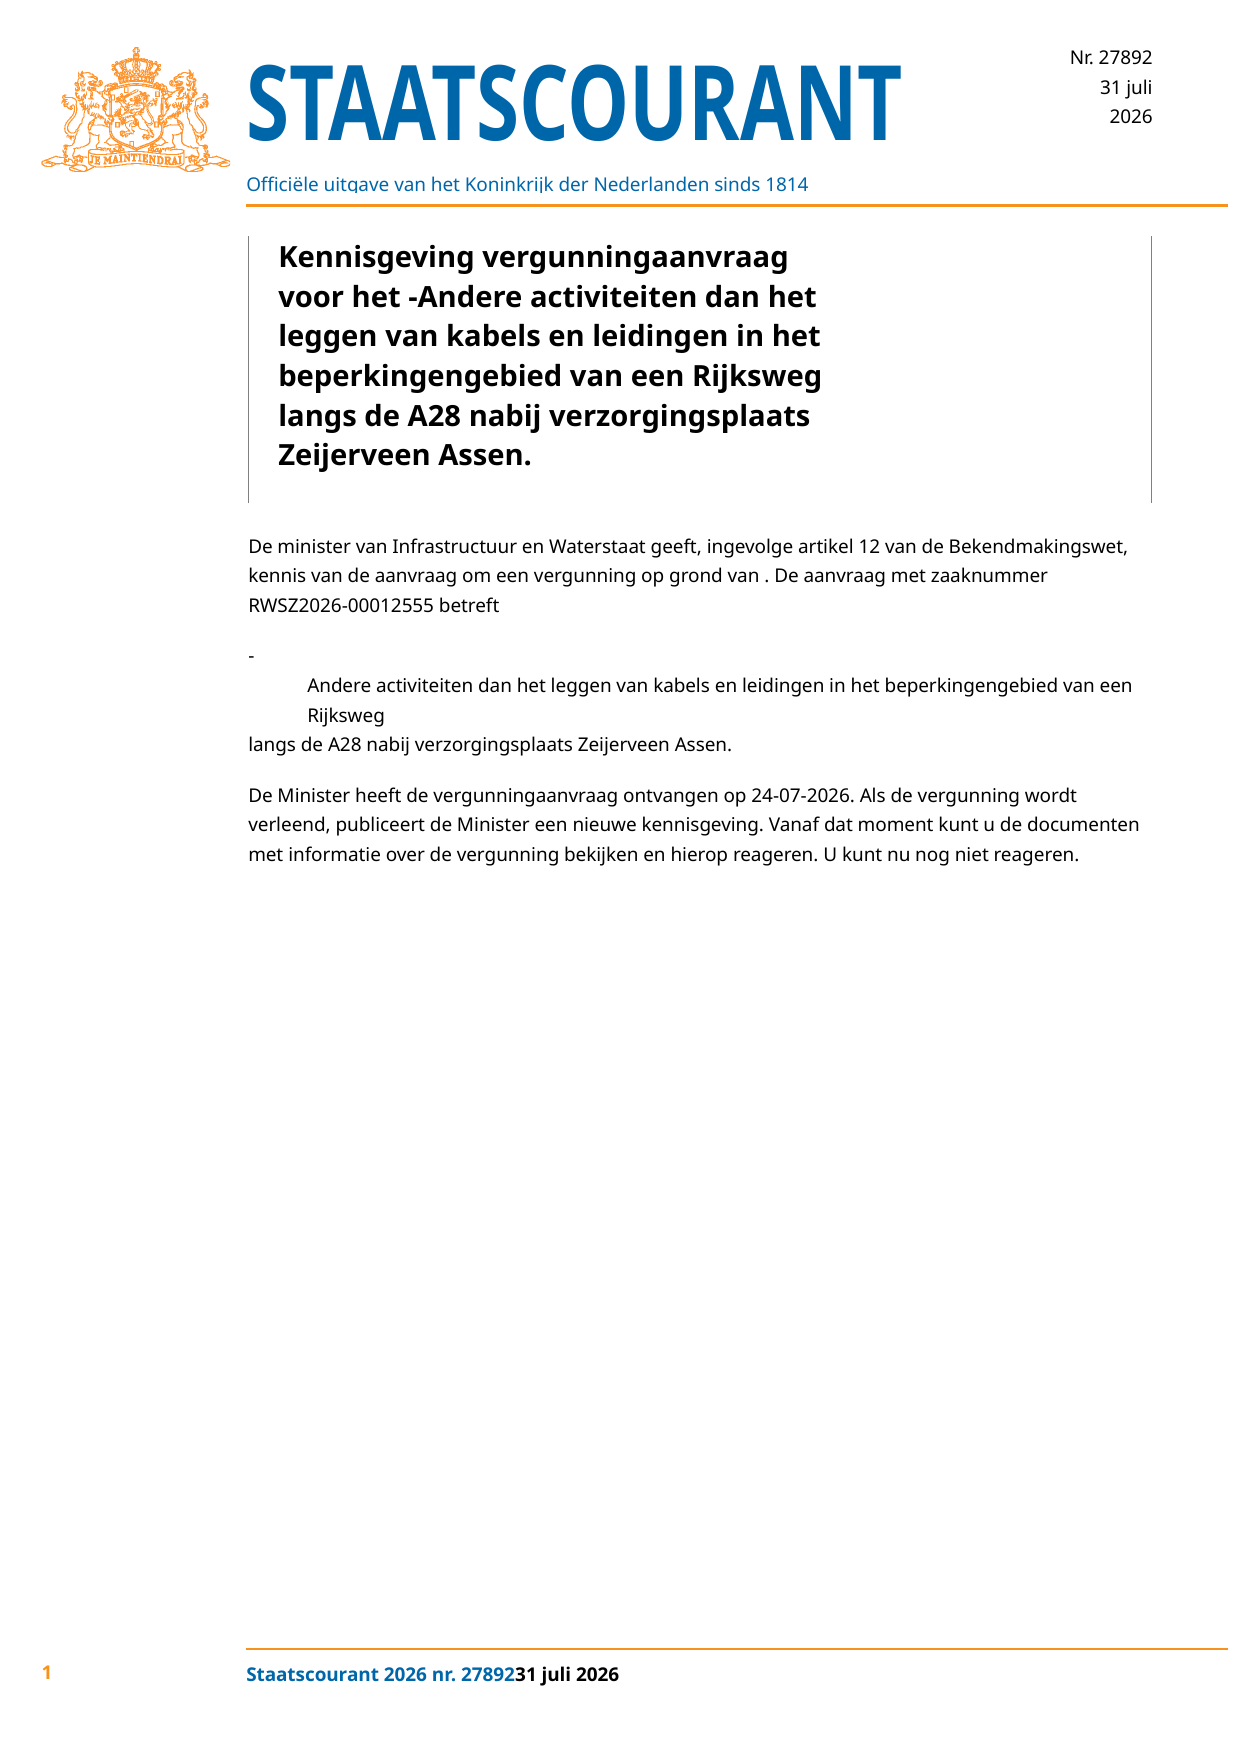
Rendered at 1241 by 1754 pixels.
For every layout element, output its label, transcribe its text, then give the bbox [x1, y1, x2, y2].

table_header [850, 414, 1151, 503]
list Andere activiteiten dan het leggen van kabels en leidingen in het beperkingengebied van een Rijksweg [248, 672, 1152, 727]
table_header [850, 236, 912, 413]
text De Minister heeft de vergunningaanvraag ontvangen op 24-07-2026. Als de vergunning wordt verleend, publiceert de Minister een nieuwe kennisgeving. Vanaf dat moment kunt u de documenten met informatie over de vergunning bekijken en hierop reageren. U kunt nu nog niet reageren. [248, 782, 1152, 867]
text De minister van Infrastructuur en Waterstaat geeft, ingevolge artikel 12 van de Bekendmakingswet, kennis van de aanvraag om een vergunning op grond van . De aanvraag met zaaknummer RWSZ2026-00012555 betreft [248, 533, 1152, 618]
table_header [1090, 236, 1151, 413]
picture [41, 47, 231, 172]
text langs de A28 nabij verzorgingsplaats Zeijerveen Assen. [248, 731, 1152, 757]
picture [912, 236, 1090, 414]
table_header Kennisgeving vergunningaanvraag voor het -Andere activiteiten dan het leggen van kabels en leidingen in het beperkingengebied van een Rijksweg langs de A28 nabij verzorgingsplaats Zeijerveen Assen. [249, 236, 850, 503]
